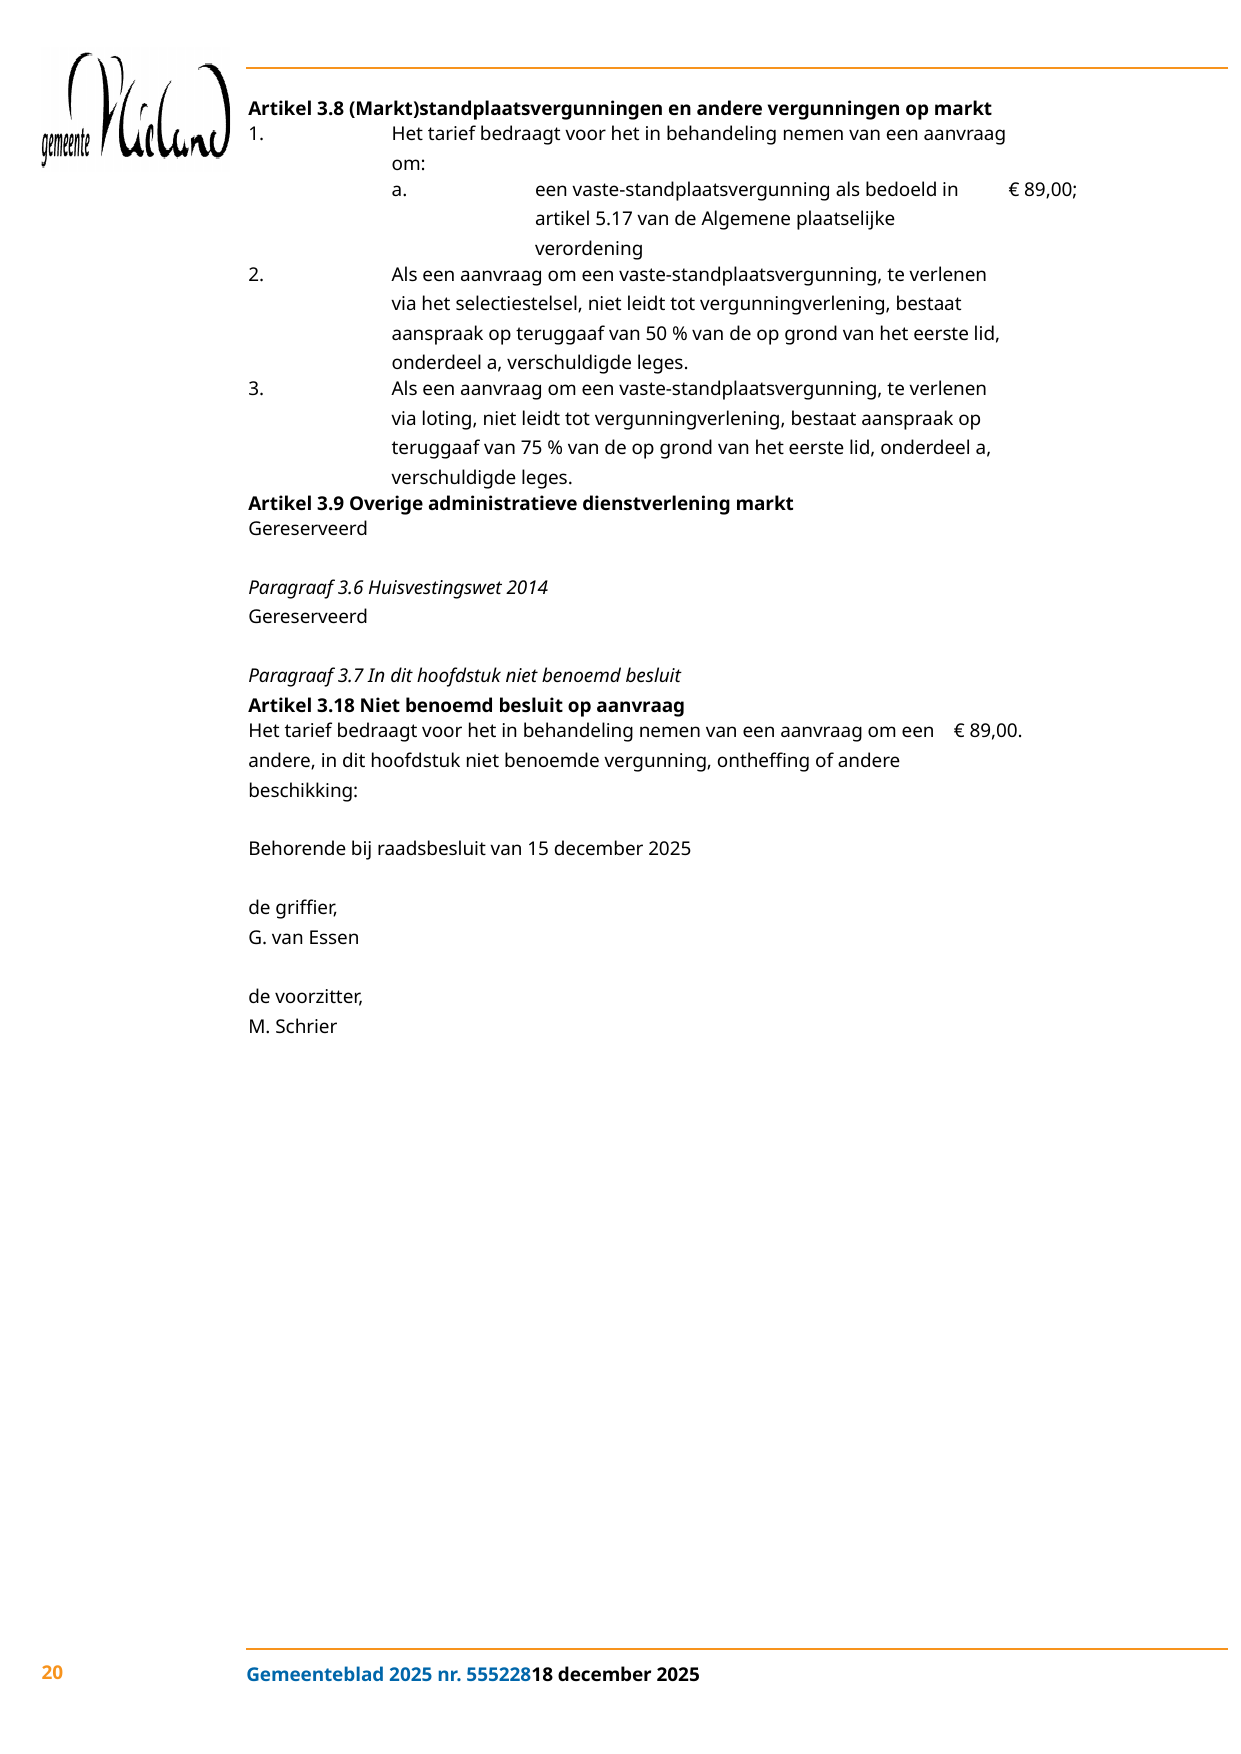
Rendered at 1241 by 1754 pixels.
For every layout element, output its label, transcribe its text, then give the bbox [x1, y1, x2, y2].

table_cell Het tarief bedraagt voor het in behandeling nemen van een aanvraag om een andere, in dit hoofdstuk niet benoemde vergunning, ontheffing of andere beschikking: [248, 718, 954, 802]
table_header Gereserveerd [248, 604, 1152, 629]
text G. van Essen [248, 924, 1152, 950]
table_cell [1008, 375, 1152, 490]
table_cell Als een aanvraag om een vaste-standplaatsvergunning, te verlenen via loting, niet leidt tot vergunningverlening, bestaat aanspraak op teruggaaf van 75 % van de op grond van het eerste lid, onderdeel a, verschuldigde leges. [391, 375, 1008, 490]
table_cell Artikel 3.9 Overige administratieve dienstverlening markt [248, 490, 1008, 515]
table_cell [248, 176, 391, 261]
text Behorende bij raadsbesluit van 15 december 2025 [248, 835, 1152, 861]
table_header Artikel 3.8 (Markt)standplaatsvergunningen en andere vergunningen op markt [248, 95, 1008, 121]
table_header [1008, 95, 1152, 121]
table_cell € 89,00. [954, 718, 1152, 802]
table_header Artikel 3.18 Niet benoemd besluit op aanvraag [248, 692, 954, 718]
text de voorzitter, [248, 983, 1152, 1009]
table_cell Het tarief bedraagt voor het in behandeling nemen van een aanvraag om: [391, 121, 1008, 176]
table_header [954, 692, 1152, 718]
text M. Schrier [248, 1013, 1152, 1038]
text Paragraaf 3.7 In dit hoofdstuk niet benoemd besluit [248, 662, 1152, 688]
text Paragraaf 3.6 Huisvestingswet 2014 [248, 574, 1152, 600]
table_cell 2. [248, 261, 391, 375]
table_cell Gereserveerd [248, 515, 1152, 541]
table_cell € 89,00; [1008, 176, 1152, 261]
picture [41, 47, 231, 172]
table_cell Als een aanvraag om een vaste-standplaatsvergunning, te verlenen via het selectiestelsel, niet leidt tot vergunningverlening, bestaat aanspraak op teruggaaf van 50 % van de op grond van het eerste lid, onderdeel a, verschuldigde leges. [391, 261, 1008, 375]
table_cell [1008, 121, 1152, 176]
text de griffier, [248, 894, 1152, 920]
table_cell een vaste-standplaatsvergunning als bedoeld in artikel 5.17 van de Algemene plaatselijke verordening [535, 176, 1008, 261]
table_cell [1008, 490, 1152, 515]
table_cell [1008, 261, 1152, 375]
table_cell 1. [248, 121, 391, 176]
table_cell a. [391, 176, 535, 261]
table_cell 3. [248, 375, 391, 490]
